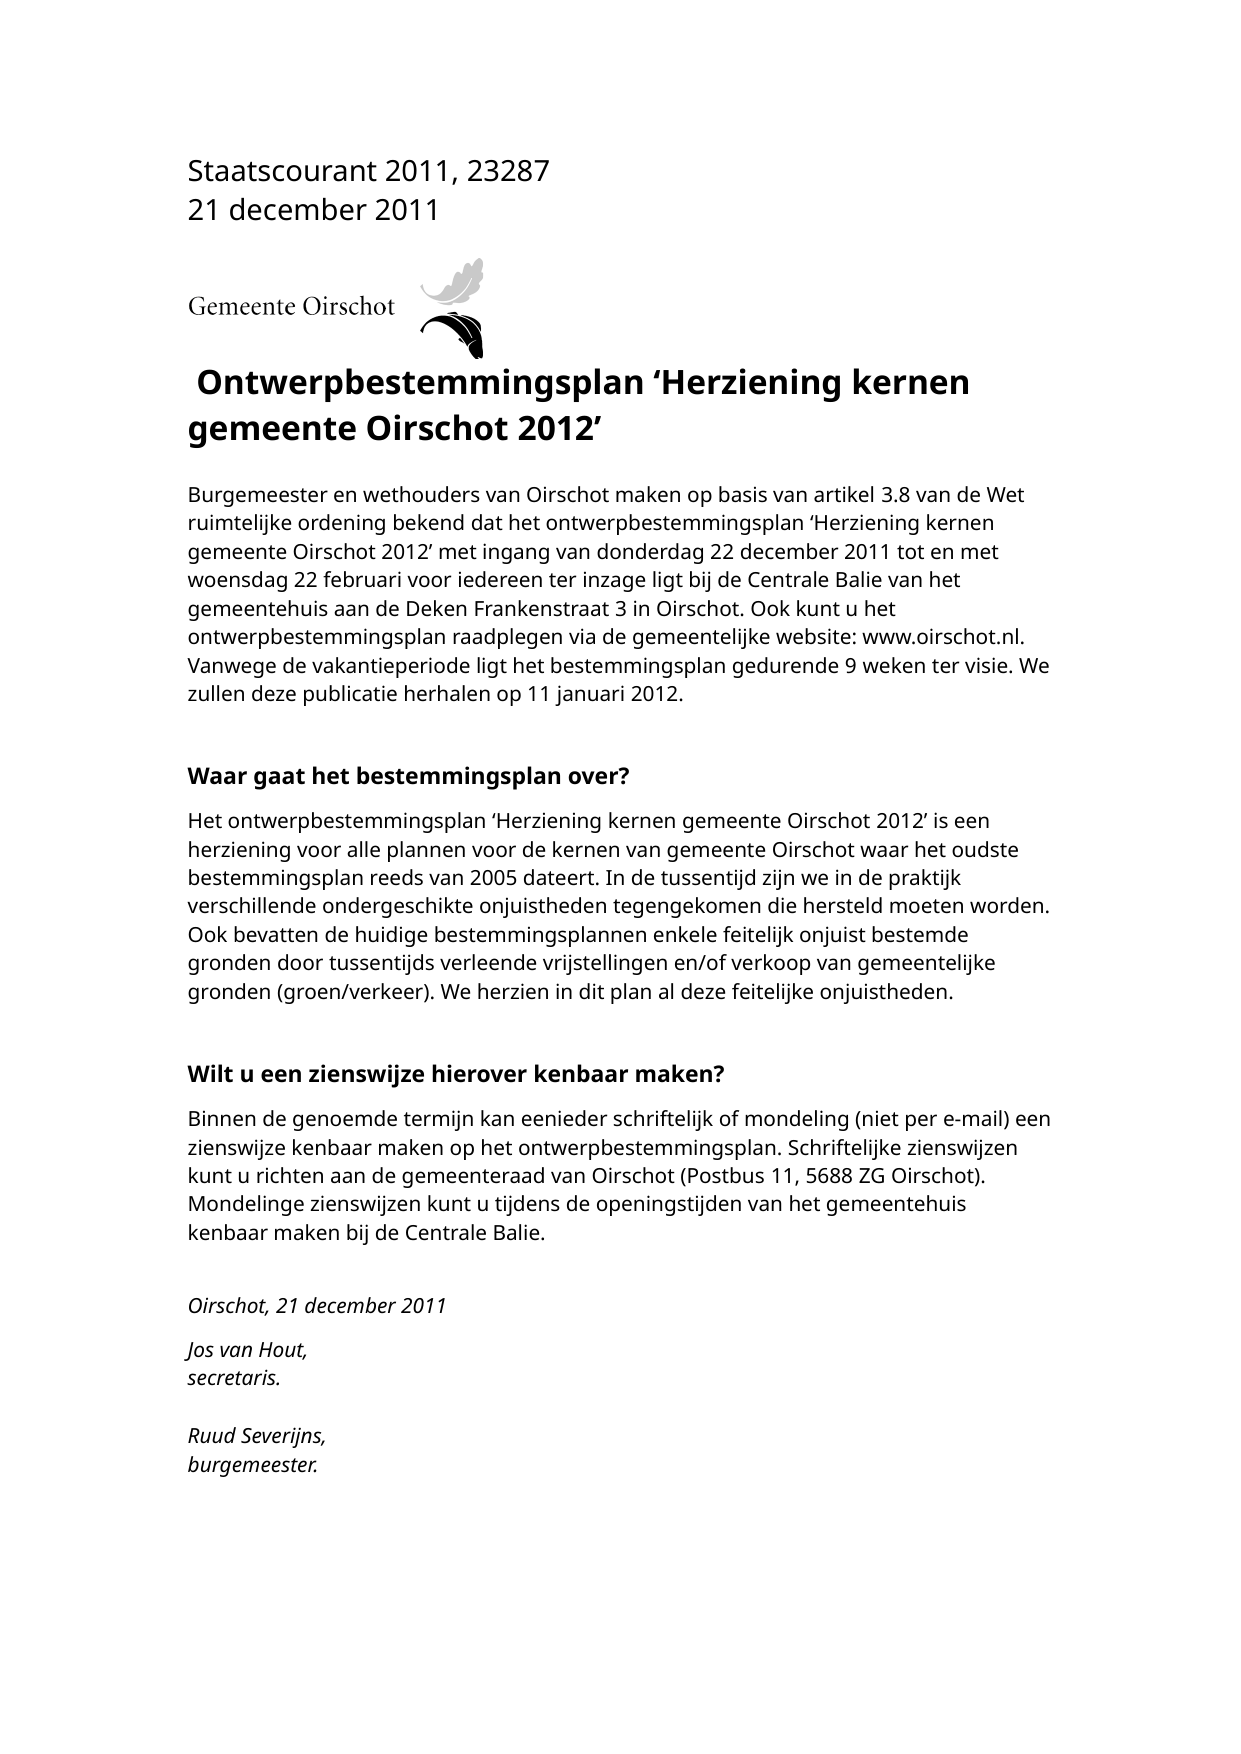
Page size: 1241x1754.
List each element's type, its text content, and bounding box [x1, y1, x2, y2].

text 21 december 2011 [187, 190, 1053, 229]
subtitle Waar gaat het bestemmingsplan over? [187, 760, 1053, 791]
subtitle Wilt u een zienswijze hierover kenbaar maken? [187, 1058, 1053, 1089]
text Het ontwerpbestemmingsplan ‘Herziening kernen gemeente Oirschot 2012’ is een herziening voor alle plannen voor de kernen van gemeente Oirschot waar het oudste bestemmingsplan reeds van 2005 dateert. In de tussentijd zijn we in de praktijk verschillende ondergeschikte onjuistheden tegengekomen die hersteld moeten worden. Ook bevatten de huidige bestemmingsplannen enkele feitelijk onjuist bestemde gronden door tussentijds verleende vrijstellingen en/of verkoop van gemeentelijke gronden (groen/verkeer). We herzien in dit plan al deze feitelijke onjuistheden. [187, 806, 1053, 1005]
text secretaris. [187, 1363, 1053, 1392]
text Binnen de genoemde termijn kan eenieder schriftelijk of mondeling (niet per e-mail) een zienswijze kenbaar maken op het ontwerpbestemmingsplan. Schriftelijke zienswijzen kunt u richten aan de gemeenteraad van Oirschot (Postbus 11, 5688 ZG Oirschot). Mondelinge zienswijzen kunt u tijdens de openingstijden van het gemeentehuis kenbaar maken bij de Centrale Balie. [187, 1104, 1053, 1246]
text Jos van Hout, [187, 1335, 1053, 1363]
text burgemeester. [187, 1450, 1053, 1478]
text Staatscourant 2011, 23287 [187, 150, 1053, 190]
text Oirschot, 21 december 2011 [187, 1291, 1053, 1320]
subtitle Ontwerpbestemmingsplan ‘Herziening kernen gemeente Oirschot 2012’ [187, 271, 1053, 450]
picture [187, 258, 484, 359]
text Ruud Severijns, [187, 1422, 1053, 1450]
text Burgemeester en wethouders van Oirschot maken op basis van artikel 3.8 van de Wet ruimtelijke ordening bekend dat het ontwerpbestemmingsplan ‘Herziening kernen gemeente Oirschot 2012’ met ingang van donderdag 22 december 2011 tot en met woensdag 22 februari voor iedereen ter inzage ligt bij de Centrale Balie van het gemeentehuis aan de Deken Frankenstraat 3 in Oirschot. Ook kunt u het ontwerpbestemmingsplan raadplegen via de gemeentelijke website: www.oirschot.nl. Vanwege de vakantieperiode ligt het bestemmingsplan gedurende 9 weken ter visie. We zullen deze publicatie herhalen op 11 januari 2012. [187, 480, 1053, 708]
